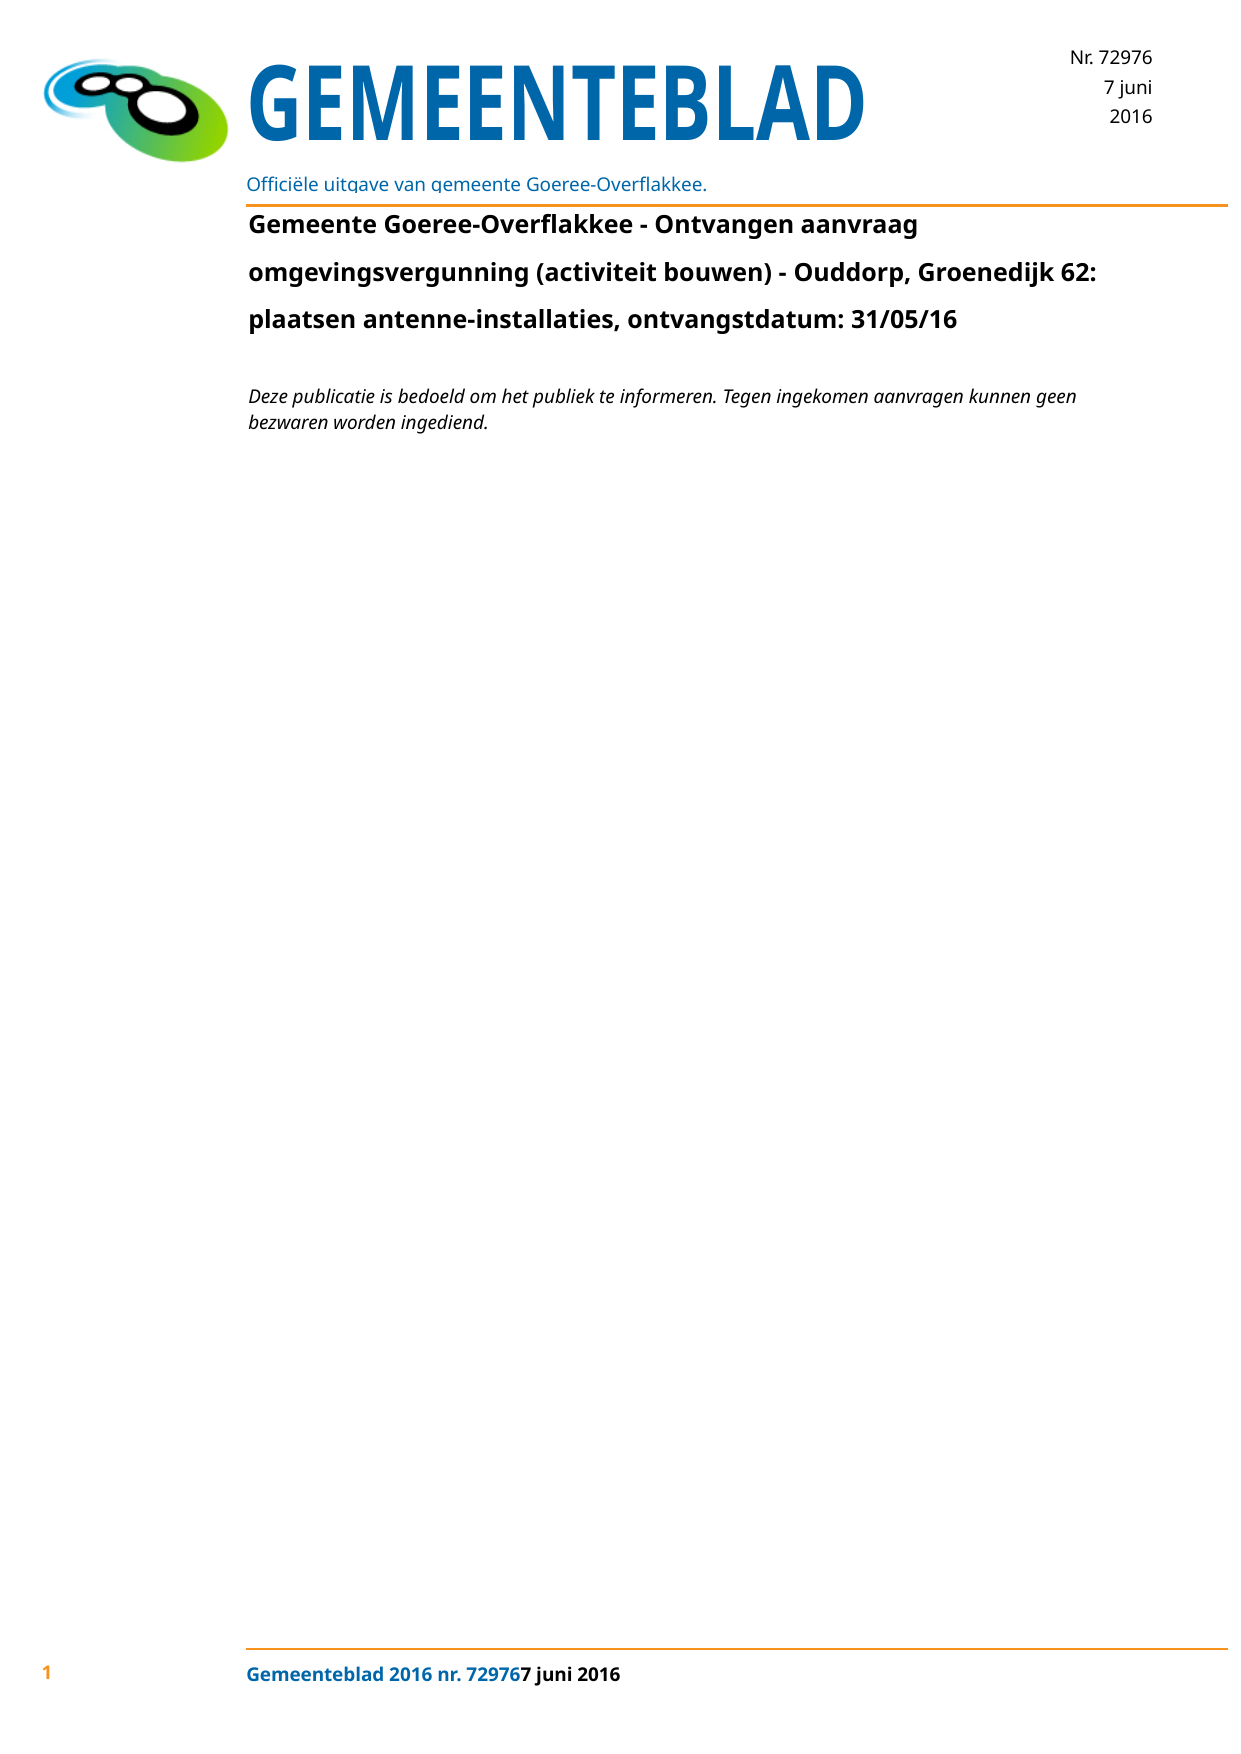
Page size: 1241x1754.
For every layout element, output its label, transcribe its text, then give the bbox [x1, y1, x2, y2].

text Deze publicatie is bedoeld om het publiek te informeren. Tegen ingekomen aanvragen kunnen geen bezwaren worden ingediend. [248, 384, 1152, 435]
picture [41, 47, 231, 172]
text Gemeente Goeree-Overflakkee - Ontvangen aanvraag omgevingsvergunning (activiteit bouwen) - Ouddorp, Groenedijk 62: plaatsen antenne-installaties, ontvangstdatum: 31/05/16 [248, 207, 1152, 336]
